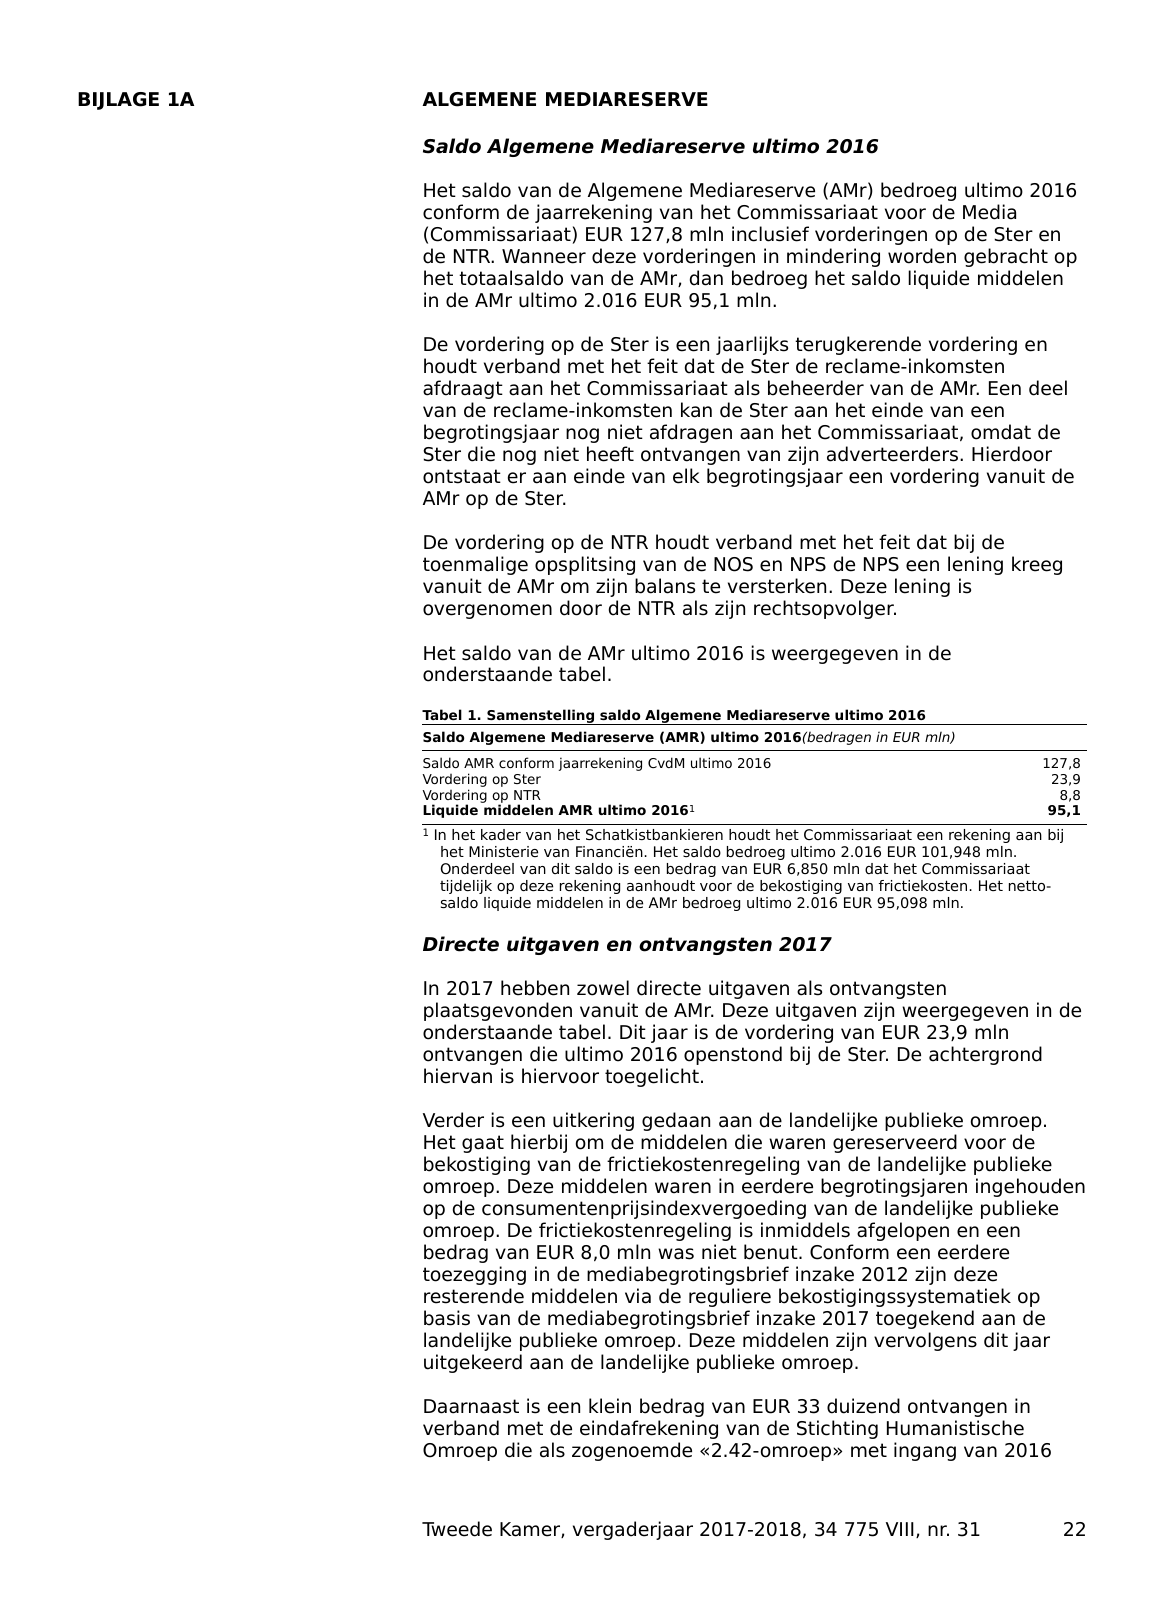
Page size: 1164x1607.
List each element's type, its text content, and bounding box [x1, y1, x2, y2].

table_cell 127,8 [1018, 751, 1087, 772]
subtitle Directe uitgaven en ontvangsten 2017 [422, 934, 1087, 956]
table_cell [1018, 725, 1087, 750]
text De vordering op de NTR houdt verband met het feit dat bij de toenmalige opsplitsing van de NOS en NPS de NPS een lening kreeg vanuit de AMr om zijn balans te versterken. Deze lening is overgenomen door de NTR als zijn rechtsopvolger. [422, 532, 1087, 620]
subtitle BIJLAGE 1A ALGEMENE MEDIARESERVE [77, 89, 1087, 111]
text De vordering op de Ster is een jaarlijks terugkerende vordering en houdt verband met het feit dat de Ster de reclame-inkomsten afdraagt aan het Commissariaat als beheerder van de AMr. Een deel van de reclame-inkomsten kan de Ster aan het einde van een begrotingsjaar nog niet afdragen aan het Commissariaat, omdat de Ster die nog niet heeft ontvangen van zijn adverteerders. Hierdoor ontstaat er aan einde van elk begrotingsjaar een vordering vanuit de AMr op de Ster. [422, 334, 1087, 510]
text Daarnaast is een klein bedrag van EUR 33 duizend ontvangen in verband met de eindafrekening van de Stichting Humanistische Omroep die als zogenoemde «2.42-omroep» met ingang van 2016 [422, 1396, 1087, 1462]
table_cell Liquide middelen AMR ultimo 20161 [422, 803, 1017, 823]
table_cell Vordering op Ster [422, 772, 1017, 787]
table_cell 23,9 [1018, 772, 1087, 787]
table_cell 1 In het kader van het Schatkistbankieren houdt het Commissariaat een rekening aan bij het Ministerie van Financiën. Het saldo bedroeg ultimo 2.016 EUR 101,948 mln. Onderdeel van dit saldo is een bedrag van EUR 6,850 mln dat het Commissariaat tijdelijk op deze rekening aanhoudt voor de bekostiging van frictiekosten. Het netto-saldo liquide middelen in de AMr bedroeg ultimo 2.016 EUR 95,098 mln. [422, 825, 1087, 912]
table_cell 95,1 [1018, 803, 1087, 823]
text Verder is een uitkering gedaan aan de landelijke publieke omroep. Het gaat hierbij om de middelen die waren gereserveerd voor de bekostiging van de frictiekostenregeling van de landelijke publieke omroep. Deze middelen waren in eerdere begrotingsjaren ingehouden op de consumentenprijsindexvergoeding van de landelijke publieke omroep. De frictiekostenregeling is inmiddels afgelopen en een bedrag van EUR 8,0 mln was niet benut. Conform een eerdere toezegging in de mediabegrotingsbrief inzake 2012 zijn deze resterende middelen via de reguliere bekostigingssystematiek op basis van de mediabegrotingsbrief inzake 2017 toegekend aan de landelijke publieke omroep. Deze middelen zijn vervolgens dit jaar uitgekeerd aan de landelijke publieke omroep. [422, 1110, 1087, 1374]
table_cell 8,8 [1018, 787, 1087, 803]
table_cell Saldo AMR conform jaarrekening CvdM ultimo 2016 [422, 751, 1017, 772]
subtitle Saldo Algemene Mediareserve ultimo 2016 [422, 136, 1087, 158]
table_cell Vordering op NTR [422, 787, 1017, 803]
text Het saldo van de Algemene Mediareserve (AMr) bedroeg ultimo 2016 conform de jaarrekening van het Commissariaat voor de Media (Commissariaat) EUR 127,8 mln inclusief vorderingen op de Ster en de NTR. Wanneer deze vorderingen in mindering worden gebracht op het totaalsaldo van de AMr, dan bedroeg het saldo liquide middelen in de AMr ultimo 2.016 EUR 95,1 mln. [422, 180, 1087, 312]
table_header Tabel 1. Samenstelling saldo Algemene Mediareserve ultimo 2016 [422, 708, 1087, 724]
text Het saldo van de AMr ultimo 2016 is weergegeven in de onderstaande tabel. [422, 642, 1087, 686]
text In 2017 hebben zowel directe uitgaven als ontvangsten plaatsgevonden vanuit de AMr. Deze uitgaven zijn weergegeven in de onderstaande tabel. Dit jaar is de vordering van EUR 23,9 mln ontvangen die ultimo 2016 openstond bij de Ster. De achtergrond hiervan is hiervoor toegelicht. [422, 978, 1087, 1088]
table_cell Saldo Algemene Mediareserve (AMR) ultimo 2016(bedragen in EUR mln) [422, 725, 1017, 750]
